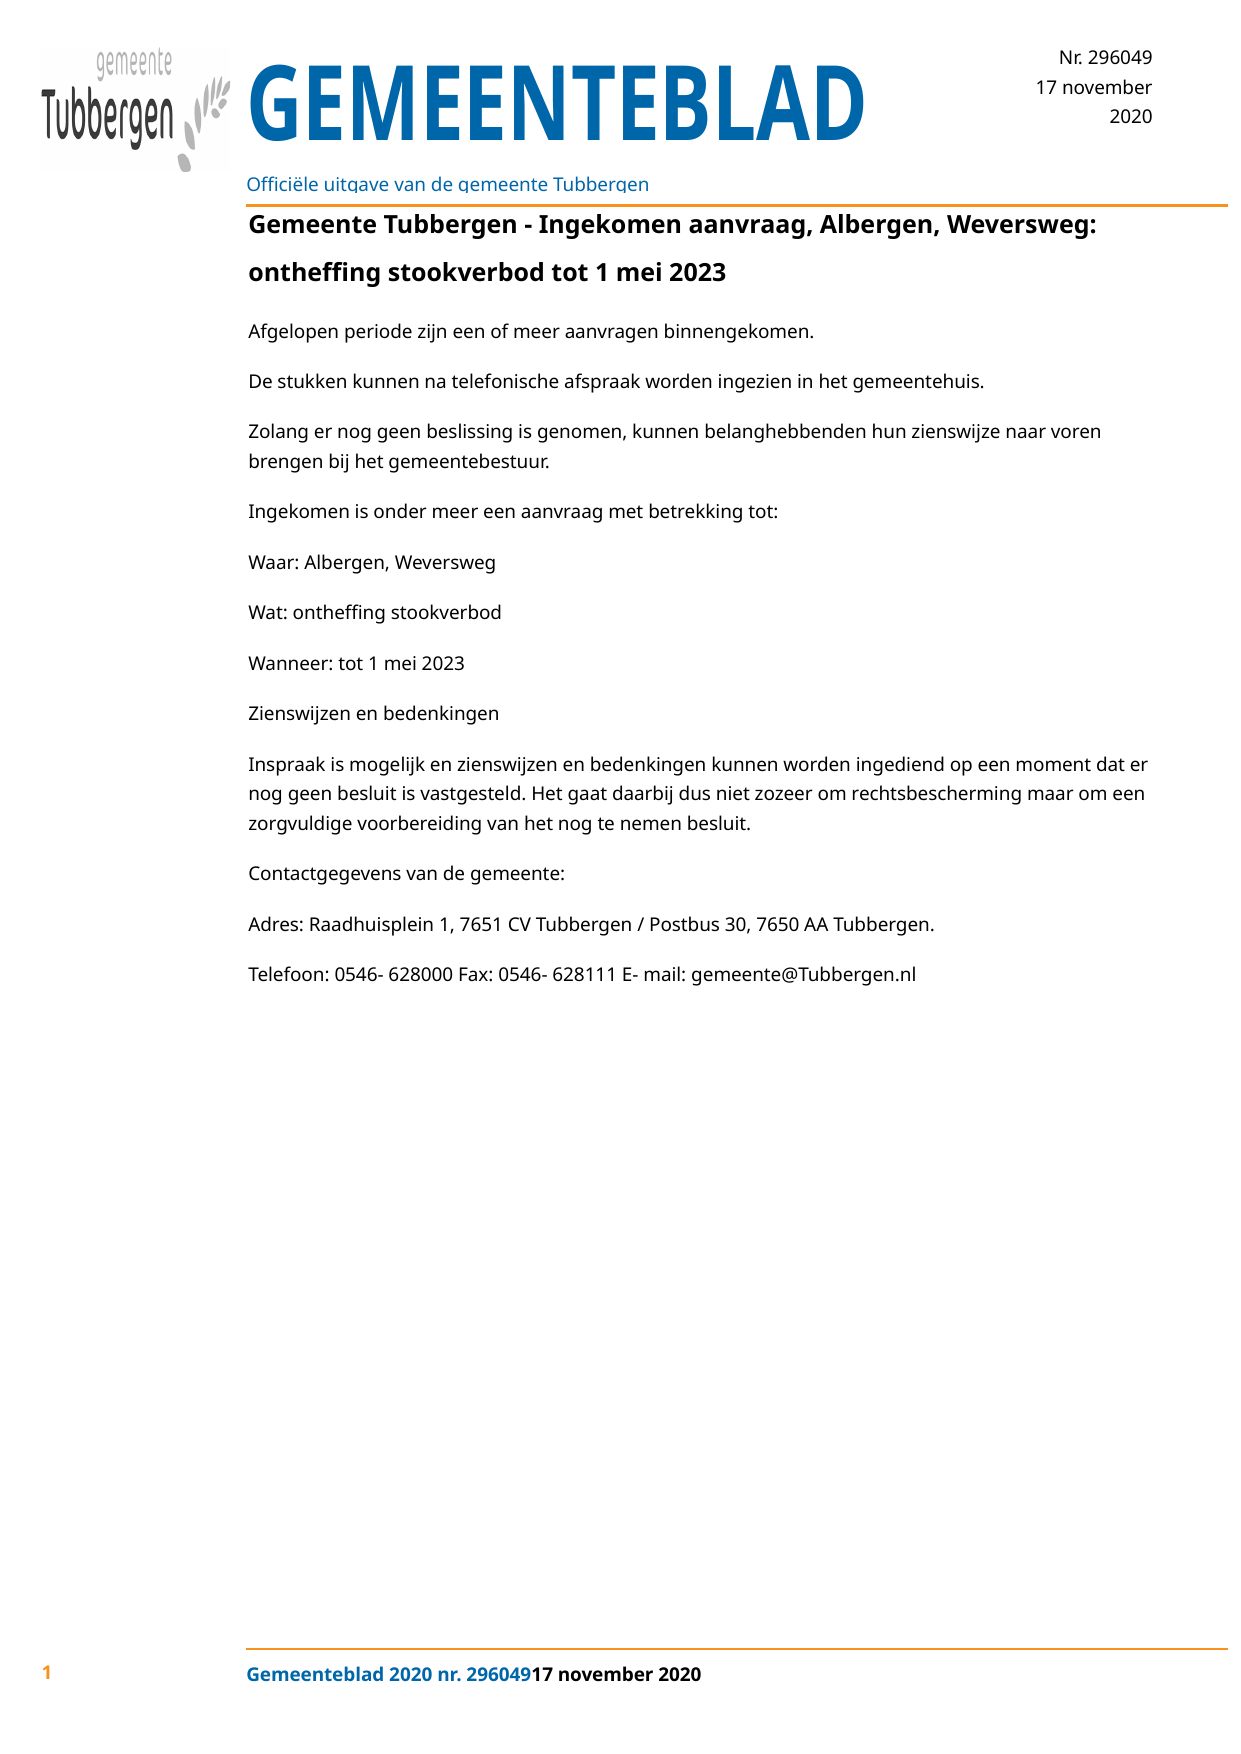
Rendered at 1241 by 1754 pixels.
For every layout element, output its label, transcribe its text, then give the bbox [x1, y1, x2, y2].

text Wat: ontheffing stookverbod [248, 599, 1152, 625]
picture [41, 47, 231, 172]
text Waar: Albergen, Weversweg [248, 549, 1152, 575]
text Telefoon: 0546- 628000 Fax: 0546- 628111 E- mail: gemeente@Tubbergen.nl [248, 961, 1152, 987]
text Gemeente Tubbergen - Ingekomen aanvraag, Albergen, Weversweg: ontheffing stookverbod tot 1 mei 2023 [248, 207, 1152, 288]
text Ingekomen is onder meer een aanvraag met betrekking tot: [248, 499, 1152, 524]
text Afgelopen periode zijn een of meer aanvragen binnengekomen. [248, 318, 1152, 344]
text Adres: Raadhuisplein 1, 7651 CV Tubbergen / Postbus 30, 7650 AA Tubbergen. [248, 911, 1152, 937]
text Zolang er nog geen beslissing is genomen, kunnen belanghebbenden hun zienswijze naar voren brengen bij het gemeentebestuur. [248, 419, 1152, 474]
text De stukken kunnen na telefonische afspraak worden ingezien in het gemeentehuis. [248, 368, 1152, 394]
text Zienswijzen en bedenkingen [248, 700, 1152, 726]
text Inspraak is mogelijk en zienswijzen en bedenkingen kunnen worden ingediend op een moment dat er nog geen besluit is vastgesteld. Het gaat daarbij dus niet zozeer om rechtsbescherming maar om een zorgvuldige voorbereiding van het nog te nemen besluit. [248, 751, 1152, 836]
text Contactgegevens van de gemeente: [248, 860, 1152, 886]
text Wanneer: tot 1 mei 2023 [248, 650, 1152, 676]
